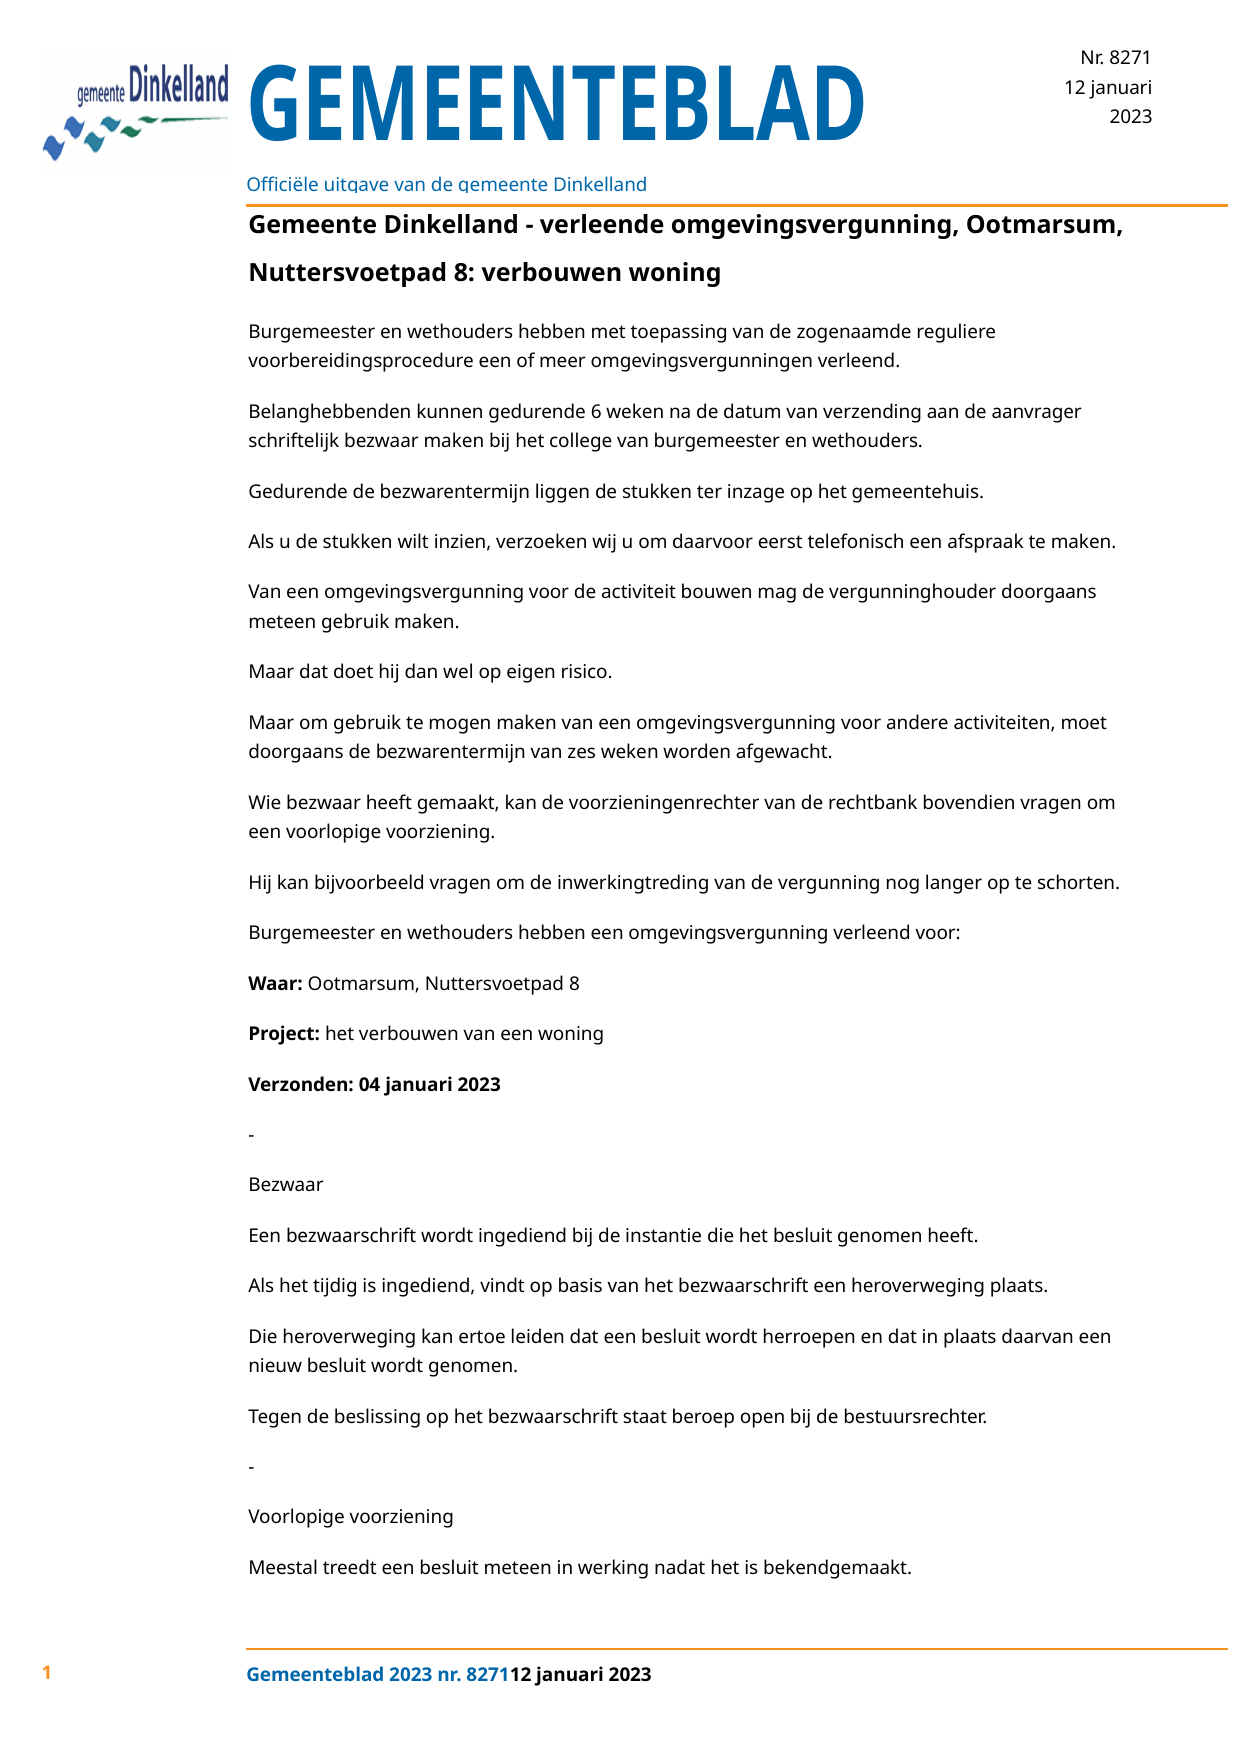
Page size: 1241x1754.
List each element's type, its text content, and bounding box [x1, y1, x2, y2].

text Project: het verbouwen van een woning [248, 1020, 1152, 1046]
text Tegen de beslissing op het bezwaarschrift staat beroep open bij de bestuursrechter. [248, 1403, 1152, 1429]
text Bezwaar [248, 1172, 1152, 1197]
picture [41, 47, 231, 172]
text Belanghebbenden kunnen gedurende 6 weken na de datum van verzending aan de aanvrager schriftelijk bezwaar maken bij het college van burgemeester en wethouders. [248, 398, 1152, 453]
text Hij kan bijvoorbeeld vragen om de inwerkingtreding van de vergunning nog langer op te schorten. [248, 869, 1152, 895]
text Maar dat doet hij dan wel op eigen risico. [248, 659, 1152, 684]
text Als u de stukken wilt inzien, verzoeken wij u om daarvoor eerst telefonisch een afspraak te maken. [248, 528, 1152, 554]
text Een bezwaarschrift wordt ingediend bij de instantie die het besluit genomen heeft. [248, 1222, 1152, 1248]
text Maar om gebruik te mogen maken van een omgevingsvergunning voor andere activiteiten, moet doorgaans de bezwarentermijn van zes weken worden afgewacht. [248, 709, 1152, 764]
text Gedurende de bezwarentermijn liggen de stukken ter inzage op het gemeentehuis. [248, 478, 1152, 504]
text Gemeente Dinkelland - verleende omgevingsvergunning, Ootmarsum, Nuttersvoetpad 8: verbouwen woning [248, 207, 1152, 288]
text Voorlopige voorziening [248, 1504, 1152, 1529]
text Van een omgevingsvergunning voor de activiteit bouwen mag de vergunninghouder doorgaans meteen gebruik maken. [248, 579, 1152, 634]
text Als het tijdig is ingediend, vindt op basis van het bezwaarschrift een heroverweging plaats. [248, 1272, 1152, 1298]
text Waar: Ootmarsum, Nuttersvoetpad 8 [248, 970, 1152, 996]
text - [248, 1453, 1152, 1479]
text Die heroverweging kan ertoe leiden dat een besluit wordt herroepen en dat in plaats daarvan een nieuw besluit wordt genomen. [248, 1323, 1152, 1378]
text - [248, 1121, 1152, 1147]
text Burgemeester en wethouders hebben met toepassing van de zogenaamde reguliere voorbereidingsprocedure een of meer omgevingsvergunningen verleend. [248, 318, 1152, 373]
text Burgemeester en wethouders hebben een omgevingsvergunning verleend voor: [248, 919, 1152, 945]
text Verzonden: 04 januari 2023 [248, 1071, 1152, 1097]
text Wie bezwaar heeft gemaakt, kan de voorzieningenrechter van de rechtbank bovendien vragen om een voorlopige voorziening. [248, 789, 1152, 844]
text Meestal treedt een besluit meteen in werking nadat het is bekendgemaakt. [248, 1554, 1152, 1580]
